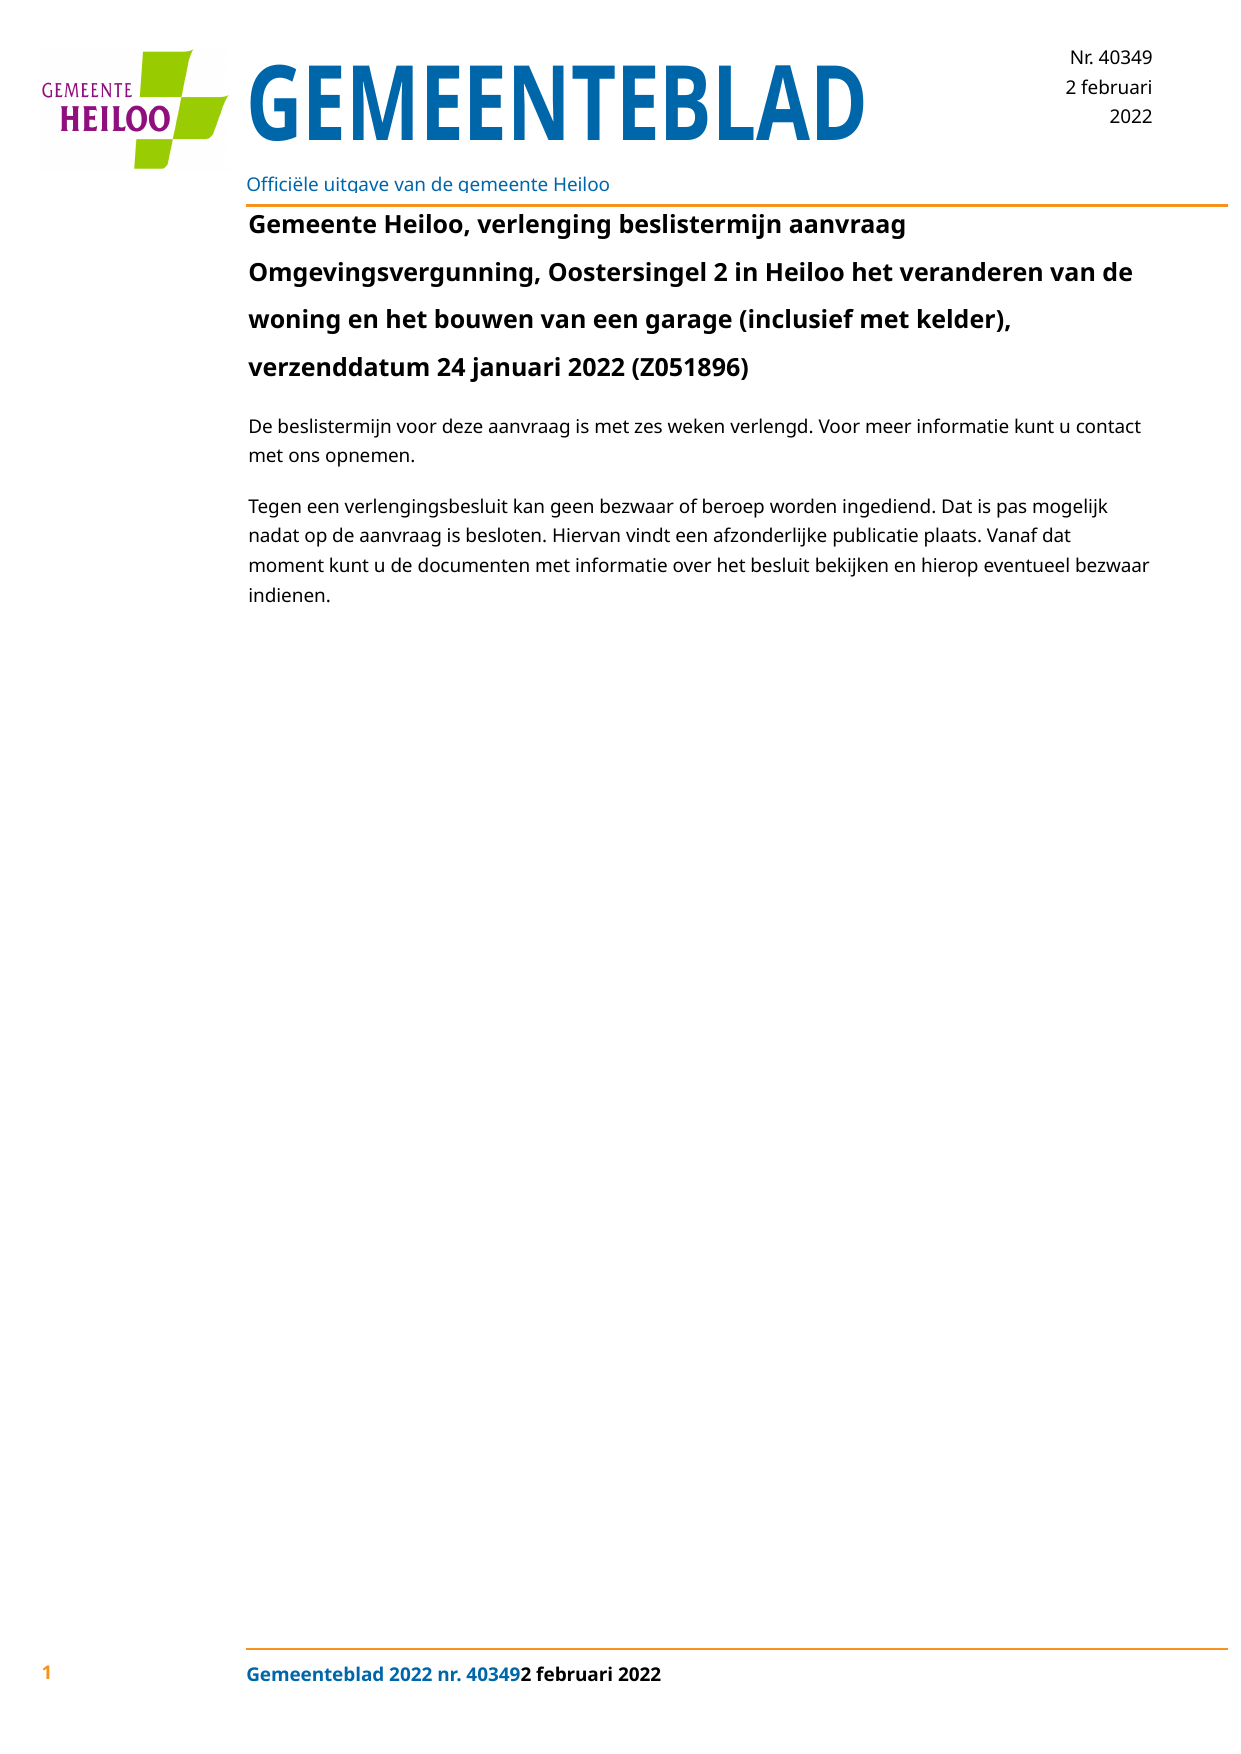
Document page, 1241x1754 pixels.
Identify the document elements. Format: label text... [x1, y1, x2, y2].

text Tegen een verlengingsbesluit kan geen bezwaar of beroep worden ingediend. Dat is pas mogelijk nadat op de aanvraag is besloten. Hiervan vindt een afzonderlijke publicatie plaats. Vanaf dat moment kunt u de documenten met informatie over het besluit bekijken en hierop eventueel bezwaar indienen. [248, 493, 1152, 608]
text De beslistermijn voor deze aanvraag is met zes weken verlengd. Voor meer informatie kunt u contact met ons opnemen. [248, 413, 1152, 468]
text Gemeente Heiloo, verlenging beslistermijn aanvraag Omgevingsvergunning, Oostersingel 2 in Heiloo het veranderen van de woning en het bouwen van een garage (inclusief met kelder), verzenddatum 24 januari 2022 (Z051896) [248, 207, 1152, 384]
picture [41, 47, 231, 172]
